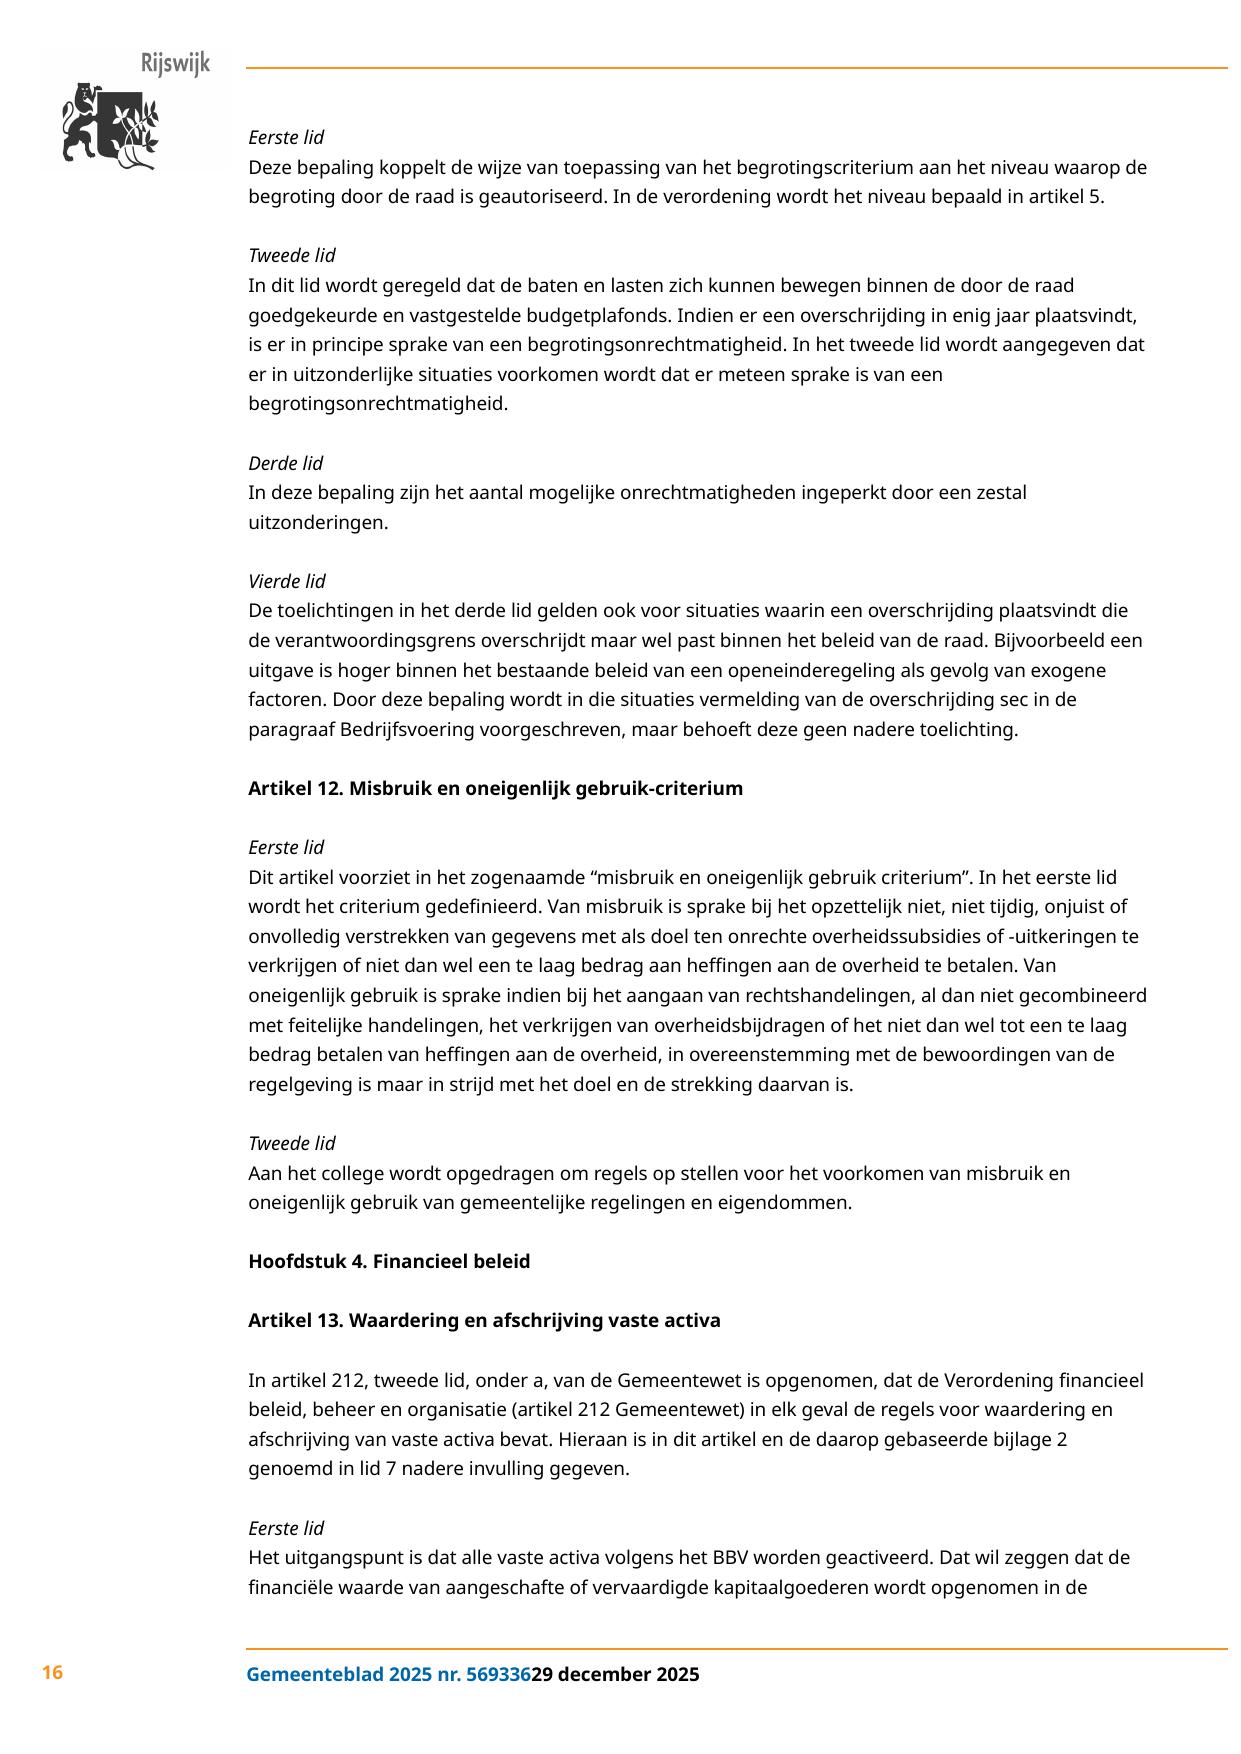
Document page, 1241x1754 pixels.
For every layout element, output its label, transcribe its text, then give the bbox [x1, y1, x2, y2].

text De toelichtingen in het derde lid gelden ook voor situaties waarin een overschrijding plaatsvindt die de verantwoordingsgrens overschrijdt maar wel past binnen het beleid van de raad. Bijvoorbeeld een uitgave is hoger binnen het bestaande beleid van een openeinderegeling als gevolg van exogene factoren. Door deze bepaling wordt in die situaties vermelding van de overschrijding sec in de paragraaf Bedrijfsvoering voorgeschreven, maar behoeft deze geen nadere toelichting. [248, 598, 1152, 742]
text Eerste lid [248, 1515, 1152, 1541]
text Vierde lid [248, 568, 1152, 594]
text In deze bepaling zijn het aantal mogelijke onrechtmatigheden ingeperkt door een zestal uitzonderingen. [248, 479, 1152, 535]
text Hoofdstuk 4. Financieel beleid [248, 1248, 1152, 1274]
text Artikel 12. Misbruik en oneigenlijk gebruik-criterium [248, 775, 1152, 801]
text Derde lid [248, 450, 1152, 476]
text Tweede lid [248, 1130, 1152, 1156]
text Tweede lid [248, 243, 1152, 268]
picture [41, 47, 231, 172]
text Aan het college wordt opgedragen om regels op stellen voor het voorkomen van misbruik en oneigenlijk gebruik van gemeentelijke regelingen en eigendommen. [248, 1160, 1152, 1215]
text Deze bepaling koppelt de wijze van toepassing van het begrotingscriterium aan het niveau waarop de begroting door de raad is geautoriseerd. In de verordening wordt het niveau bepaald in artikel 5. [248, 154, 1152, 209]
text Dit artikel voorziet in het zogenaamde “misbruik en oneigenlijk gebruik criterium”. In het eerste lid wordt het criterium gedefinieerd. Van misbruik is sprake bij het opzettelijk niet, niet tijdig, onjuist of onvolledig verstrekken van gegevens met als doel ten onrechte overheidssubsidies of -uitkeringen te verkrijgen of niet dan wel een te laag bedrag aan heffingen aan de overheid te betalen. Van oneigenlijk gebruik is sprake indien bij het aangaan van rechtshandelingen, al dan niet gecombineerd met feitelijke handelingen, het verkrijgen van overheidsbijdragen of het niet dan wel tot een te laag bedrag betalen van heffingen aan de overheid, in overeenstemming met de bewoordingen van de regelgeving is maar in strijd met het doel en de strekking daarvan is. [248, 864, 1152, 1097]
text In artikel 212, tweede lid, onder a, van de Gemeentewet is opgenomen, dat de Verordening financieel beleid, beheer en organisatie (artikel 212 Gemeentewet) in elk geval de regels voor waardering en afschrijving van vaste activa bevat. Hieraan is in dit artikel en de daarop gebaseerde bijlage 2 genoemd in lid 7 nadere invulling gegeven. [248, 1367, 1152, 1481]
text Artikel 13. Waardering en afschrijving vaste activa [248, 1308, 1152, 1333]
text Eerste lid [248, 124, 1152, 150]
text In dit lid wordt geregeld dat de baten en lasten zich kunnen bewegen binnen de door de raad goedgekeurde en vastgestelde budgetplafonds. Indien er een overschrijding in enig jaar plaatsvindt, is er in principe sprake van een begrotingsonrechtmatigheid. In het tweede lid wordt aangegeven dat er in uitzonderlijke situaties voorkomen wordt dat er meteen sprake is van een begrotingsonrechtmatigheid. [248, 272, 1152, 416]
text Eerste lid [248, 834, 1152, 860]
text Het uitgangspunt is dat alle vaste activa volgens het BBV worden geactiveerd. Dat wil zeggen dat de financiële waarde van aangeschafte of vervaardigde kapitaalgoederen wordt opgenomen in de [248, 1544, 1152, 1600]
